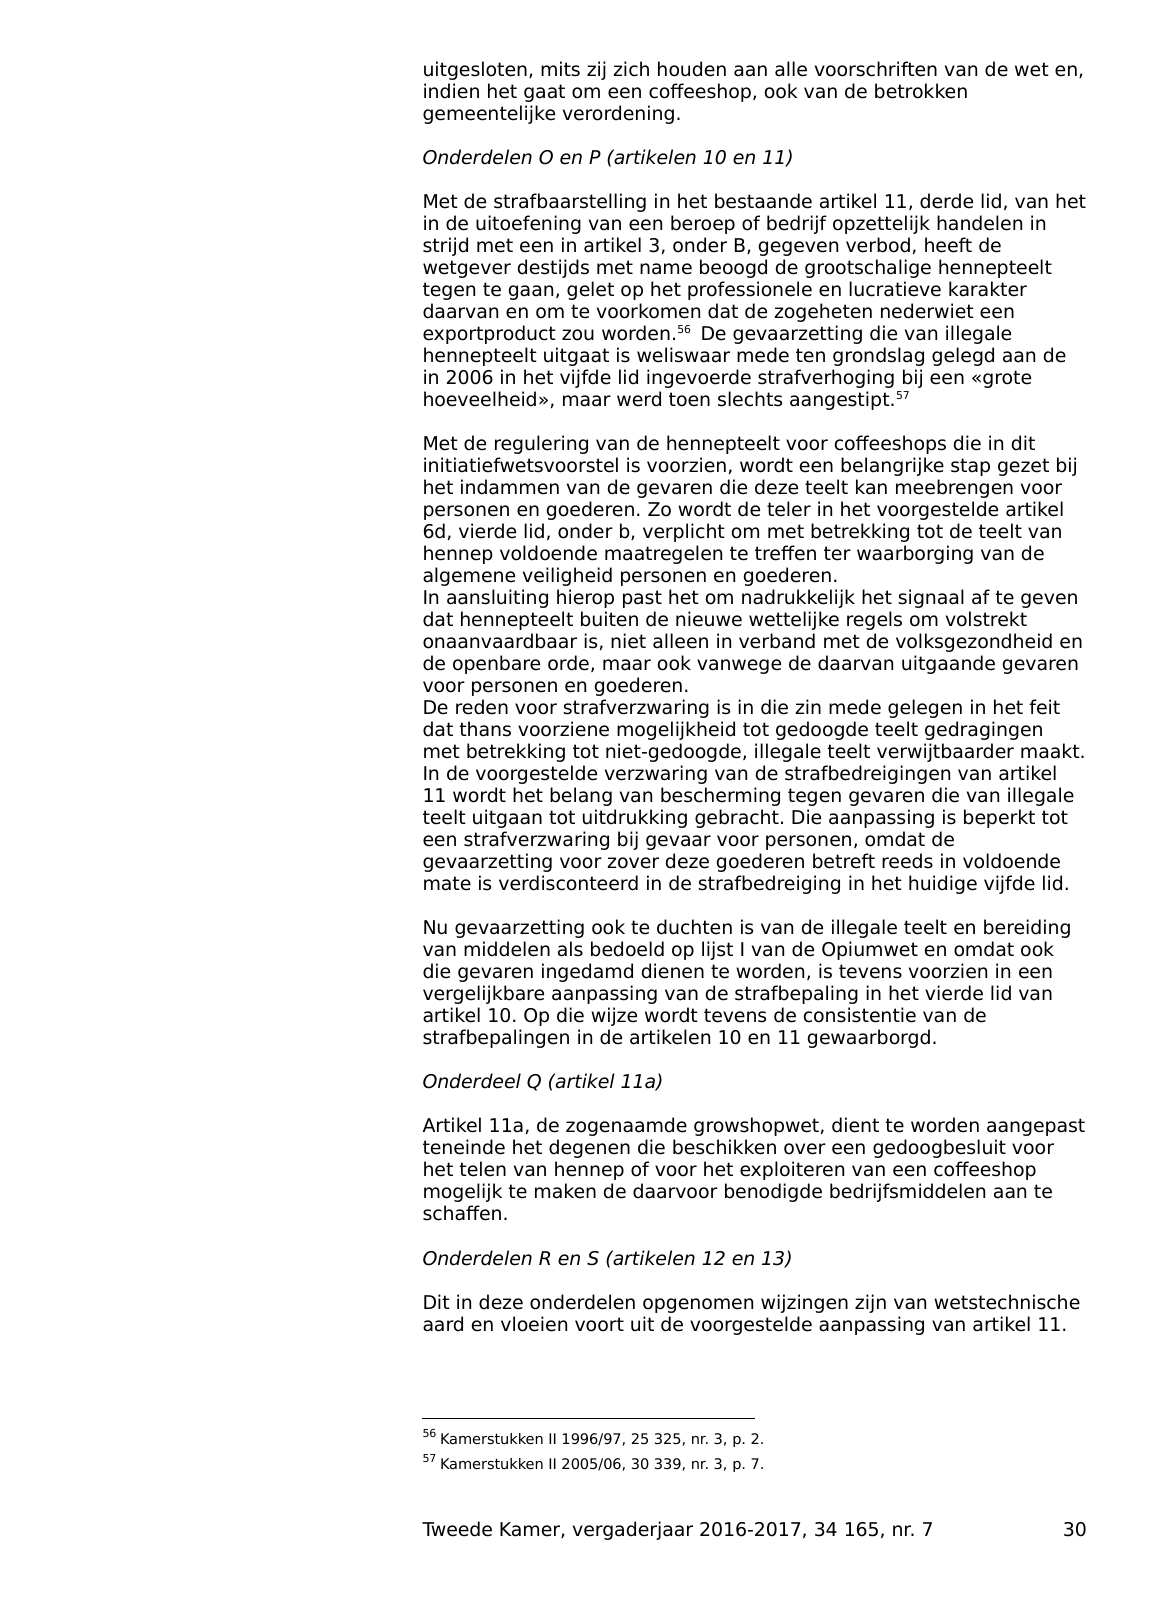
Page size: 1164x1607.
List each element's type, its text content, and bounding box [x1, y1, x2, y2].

text uitgesloten, mits zij zich houden aan alle voorschriften van de wet en, indien het gaat om een coffeeshop, ook van de betrokken gemeentelijke verordening. [422, 59, 1087, 125]
text Met de strafbaarstelling in het bestaande artikel 11, derde lid, van het in de uitoefening van een beroep of bedrijf opzettelijk handelen in strijd met een in artikel 3, onder B, gegeven verbod, heeft de wetgever destijds met name beoogd de grootschalige hennepteelt tegen te gaan, gelet op het professionele en lucratieve karakter daarvan en om te voorkomen dat de zogeheten nederwiet een exportproduct zou worden. De gevaarzetting die van illegale hennepteelt uitgaat is weliswaar mede ten grondslag gelegd aan de in 2006 in het vijfde lid ingevoerde strafverhoging bij een «grote hoeveelheid», maar werd toen slechts aangestipt. [422, 191, 1087, 411]
text In aansluiting hierop past het om nadrukkelijk het signaal af te geven dat hennepteelt buiten de nieuwe wettelijke regels om volstrekt onaanvaardbaar is, niet alleen in verband met de volksgezondheid en de openbare orde, maar ook vanwege de daarvan uitgaande gevaren voor personen en goederen. [422, 587, 1087, 697]
subtitle Onderdelen R en S (artikelen 12 en 13) [422, 1247, 1087, 1269]
text Kamerstukken II 2005/06, 30 339, nr. 3, p. 7. [422, 1452, 1087, 1474]
text Nu gevaarzetting ook te duchten is van de illegale teelt en bereiding van middelen als bedoeld op lijst I van de Opiumwet en omdat ook die gevaren ingedamd dienen te worden, is tevens voorzien in een vergelijkbare aanpassing van de strafbepaling in het vierde lid van artikel 10. Op die wijze wordt tevens de consistentie van de strafbepalingen in de artikelen 10 en 11 gewaarborgd. [422, 917, 1087, 1049]
text Artikel 11a, de zogenaamde growshopwet, dient te worden aangepast teneinde het degenen die beschikken over een gedoogbesluit voor het telen van hennep of voor het exploiteren van een coffeeshop mogelijk te maken de daarvoor benodigde bedrijfsmiddelen aan te schaffen. [422, 1115, 1087, 1225]
subtitle Onderdelen O en P (artikelen 10 en 11) [422, 147, 1087, 169]
text Kamerstukken II 1996/97, 25 325, nr. 3, p. 2. [422, 1427, 1087, 1449]
subtitle Onderdeel Q (artikel 11a) [422, 1071, 1087, 1093]
text Dit in deze onderdelen opgenomen wijzingen zijn van wetstechnische aard en vloeien voort uit de voorgestelde aanpassing van artikel 11. [422, 1292, 1087, 1336]
text Met de regulering van de hennepteelt voor coffeeshops die in dit initiatiefwetsvoorstel is voorzien, wordt een belangrijke stap gezet bij het indammen van de gevaren die deze teelt kan meebrengen voor personen en goederen. Zo wordt de teler in het voorgestelde artikel 6d, vierde lid, onder b, verplicht om met betrekking tot de teelt van hennep voldoende maatregelen te treffen ter waarborging van de algemene veiligheid personen en goederen. [422, 433, 1087, 587]
text De reden voor strafverzwaring is in die zin mede gelegen in het feit dat thans voorziene mogelijkheid tot gedoogde teelt gedragingen met betrekking tot niet-gedoogde, illegale teelt verwijtbaarder maakt. In de voorgestelde verzwaring van de strafbedreigingen van artikel 11 wordt het belang van bescherming tegen gevaren die van illegale teelt uitgaan tot uitdrukking gebracht. Die aanpassing is beperkt tot een strafverzwaring bij gevaar voor personen, omdat de gevaarzetting voor zover deze goederen betreft reeds in voldoende mate is verdisconteerd in de strafbedreiging in het huidige vijfde lid. [422, 697, 1087, 895]
